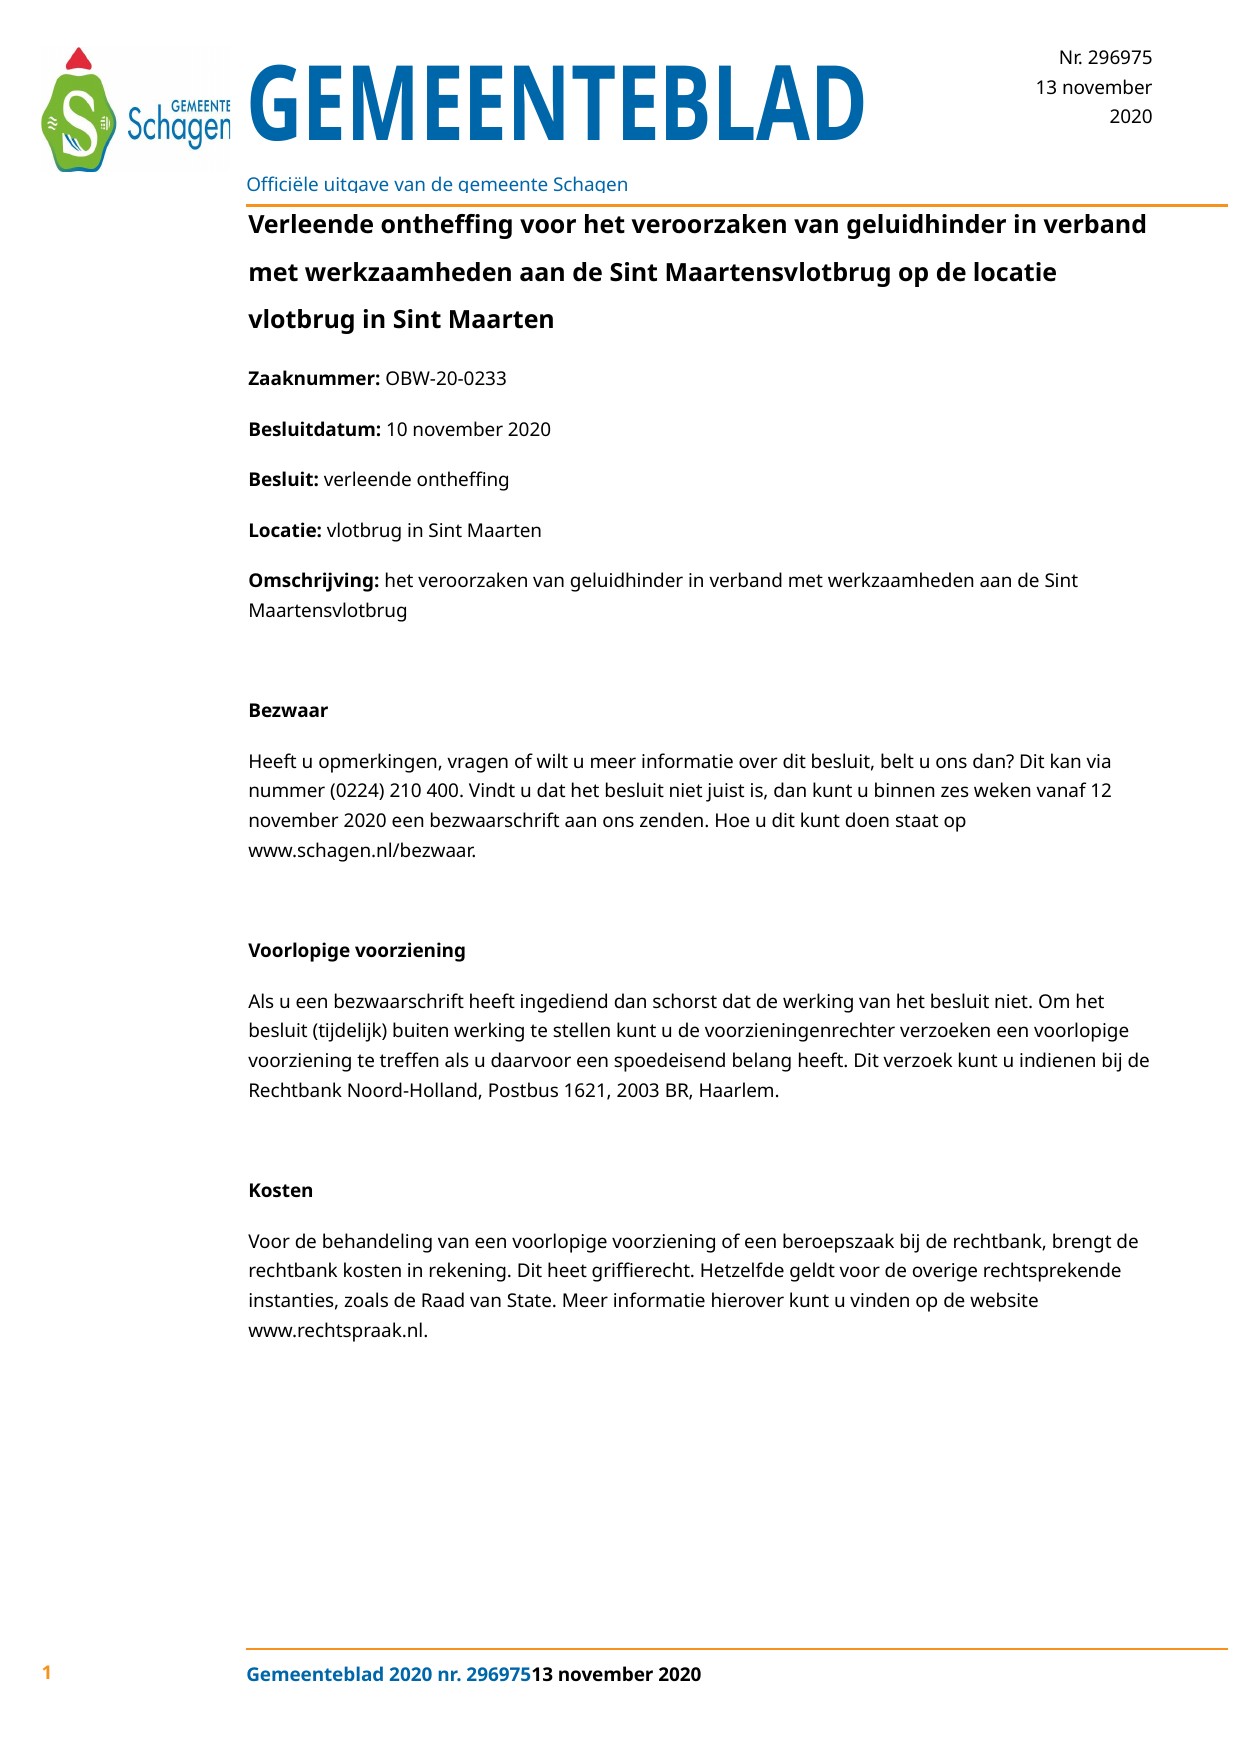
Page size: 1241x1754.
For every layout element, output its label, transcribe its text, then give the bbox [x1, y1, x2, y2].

picture [41, 47, 231, 172]
text Verleende ontheffing voor het veroorzaken van geluidhinder in verband met werkzaamheden aan de Sint Maartensvlotbrug op de locatie vlotbrug in Sint Maarten [248, 207, 1152, 336]
text Locatie: vlotbrug in Sint Maarten [248, 517, 1152, 542]
text Als u een bezwaarschrift heeft ingediend dan schorst dat de werking van het besluit niet. Om het besluit (tijdelijk) buiten werking te stellen kunt u de voorzieningenrechter verzoeken een voorlopige voorziening te treffen als u daarvoor een spoedeisend belang heeft. Dit verzoek kunt u indienen bij de Rechtbank Noord-Holland, Postbus 1621, 2003 BR, Haarlem. [248, 988, 1152, 1102]
text Besluit: verleende ontheffing [248, 466, 1152, 492]
text Besluitdatum: 10 november 2020 [248, 416, 1152, 442]
text Heeft u opmerkingen, vragen of wilt u meer informatie over dit besluit, belt u ons dan? Dit kan via nummer (0224) 210 400. Vindt u dat het besluit niet juist is, dan kunt u binnen zes weken vanaf 12 november 2020 een bezwaarschrift aan ons zenden. Hoe u dit kunt doen staat op www.schagen.nl/bezwaar. [248, 748, 1152, 862]
text Omschrijving: het veroorzaken van geluidhinder in verband met werkzaamheden aan de Sint Maartensvlotbrug [248, 567, 1152, 622]
text Zaaknummer: OBW-20-0233 [248, 366, 1152, 391]
text Bezwaar [248, 698, 1152, 723]
text Voor de behandeling van een voorlopige voorziening of een beroepszaak bij de rechtbank, brengt de rechtbank kosten in rekening. Dit heet griffierecht. Hetzelfde geldt voor de overige rechtsprekende instanties, zoals de Raad van State. Meer informatie hierover kunt u vinden op de website www.rechtspraak.nl. [248, 1228, 1152, 1342]
text Kosten [248, 1178, 1152, 1203]
text Voorlopige voorziening [248, 938, 1152, 963]
